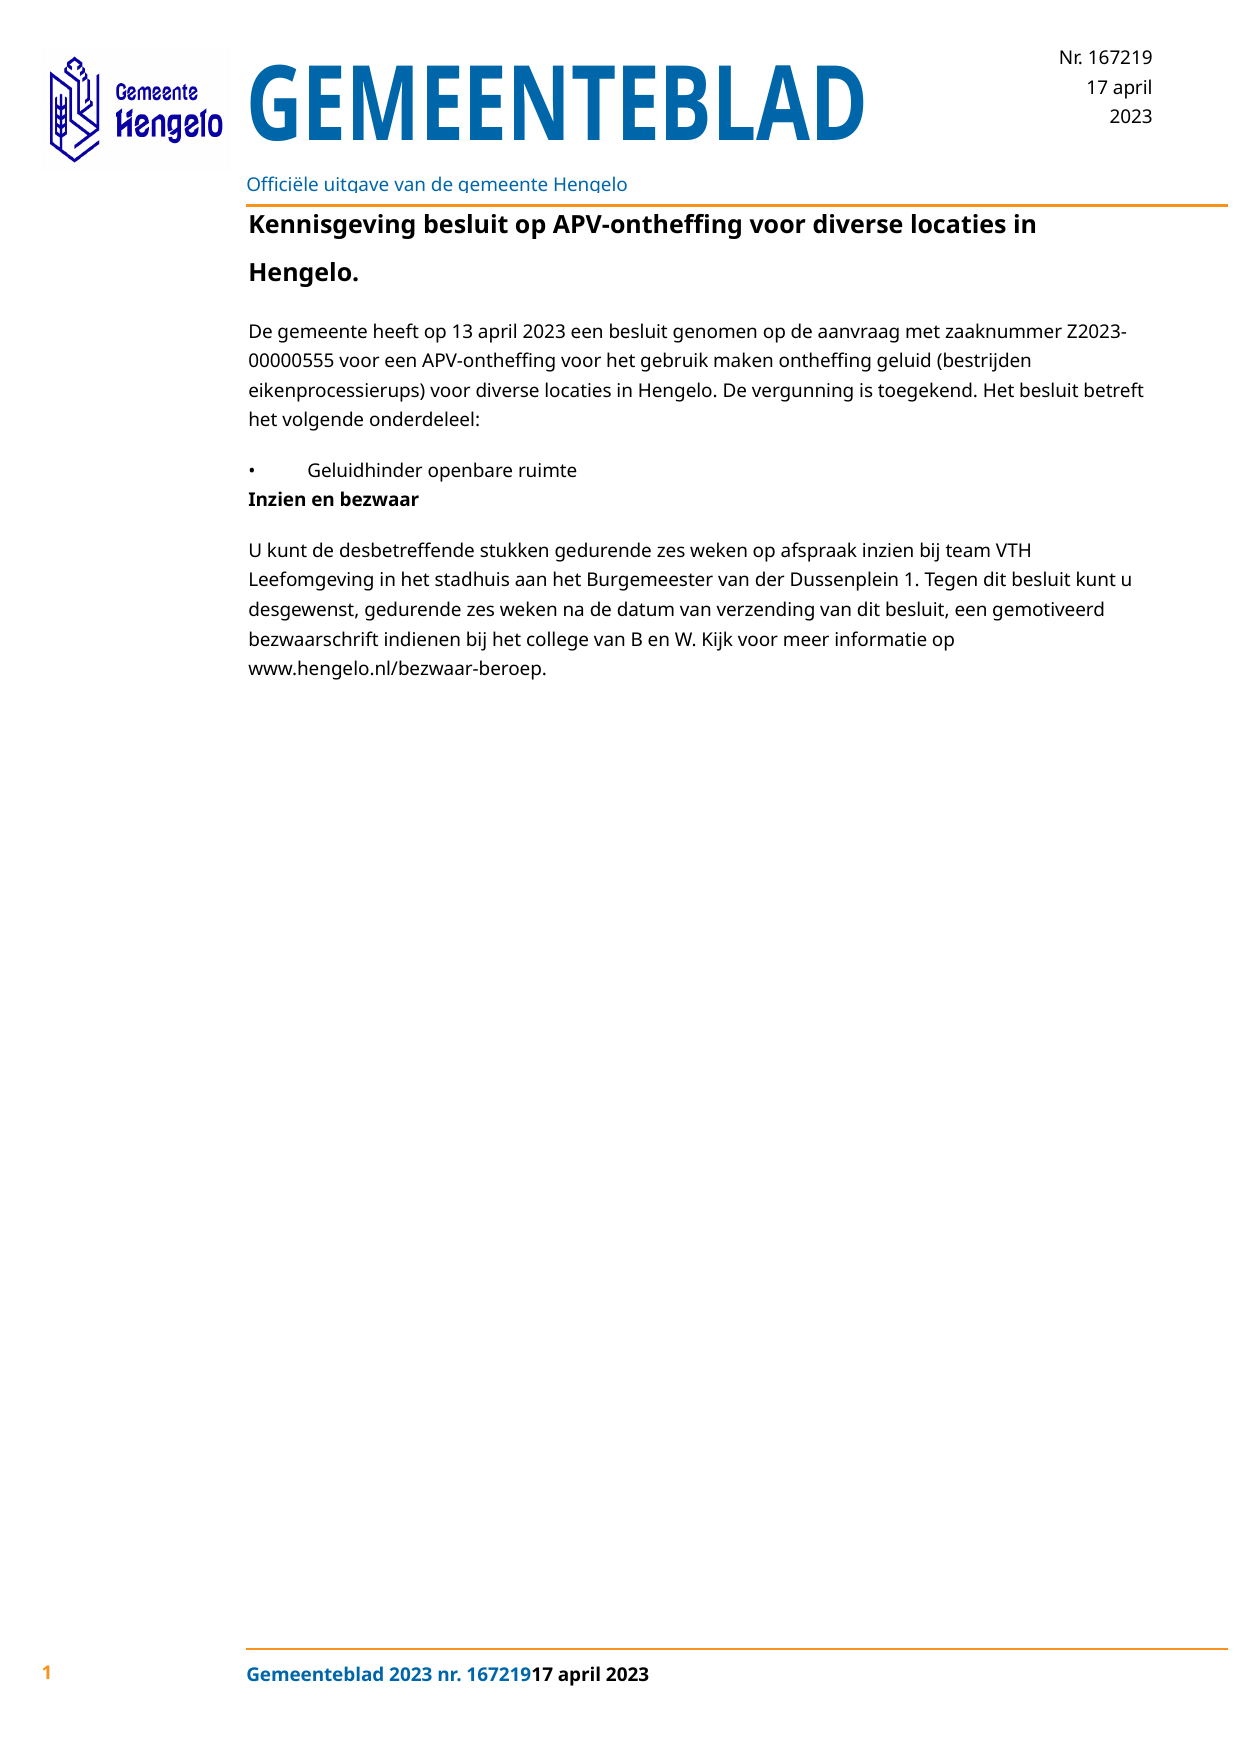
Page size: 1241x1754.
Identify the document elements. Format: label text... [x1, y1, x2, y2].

text Kennisgeving besluit op APV-ontheffing voor diverse locaties in Hengelo. [248, 207, 1152, 288]
picture [41, 47, 231, 172]
text Inzien en bezwaar [248, 487, 1152, 512]
text De gemeente heeft op 13 april 2023 een besluit genomen op de aanvraag met zaaknummer Z2023-00000555 voor een APV-ontheffing voor het gebruik maken ontheffing geluid (bestrijden eikenprocessierups) voor diverse locaties in Hengelo. De vergunning is toegekend. Het besluit betreft het volgende onderdeleel: [248, 318, 1152, 432]
text U kunt de desbetreffende stukken gedurende zes weken op afspraak inzien bij team VTH Leefomgeving in het stadhuis aan het Burgemeester van der Dussenplein 1. Tegen dit besluit kunt u desgewenst, gedurende zes weken na de datum van verzending van dit besluit, een gemotiveerd bezwaarschrift indienen bij het college van B en W. Kijk voor meer informatie op www.hengelo.nl/bezwaar-beroep. [248, 537, 1152, 681]
list Geluidhinder openbare ruimte [248, 457, 1152, 483]
